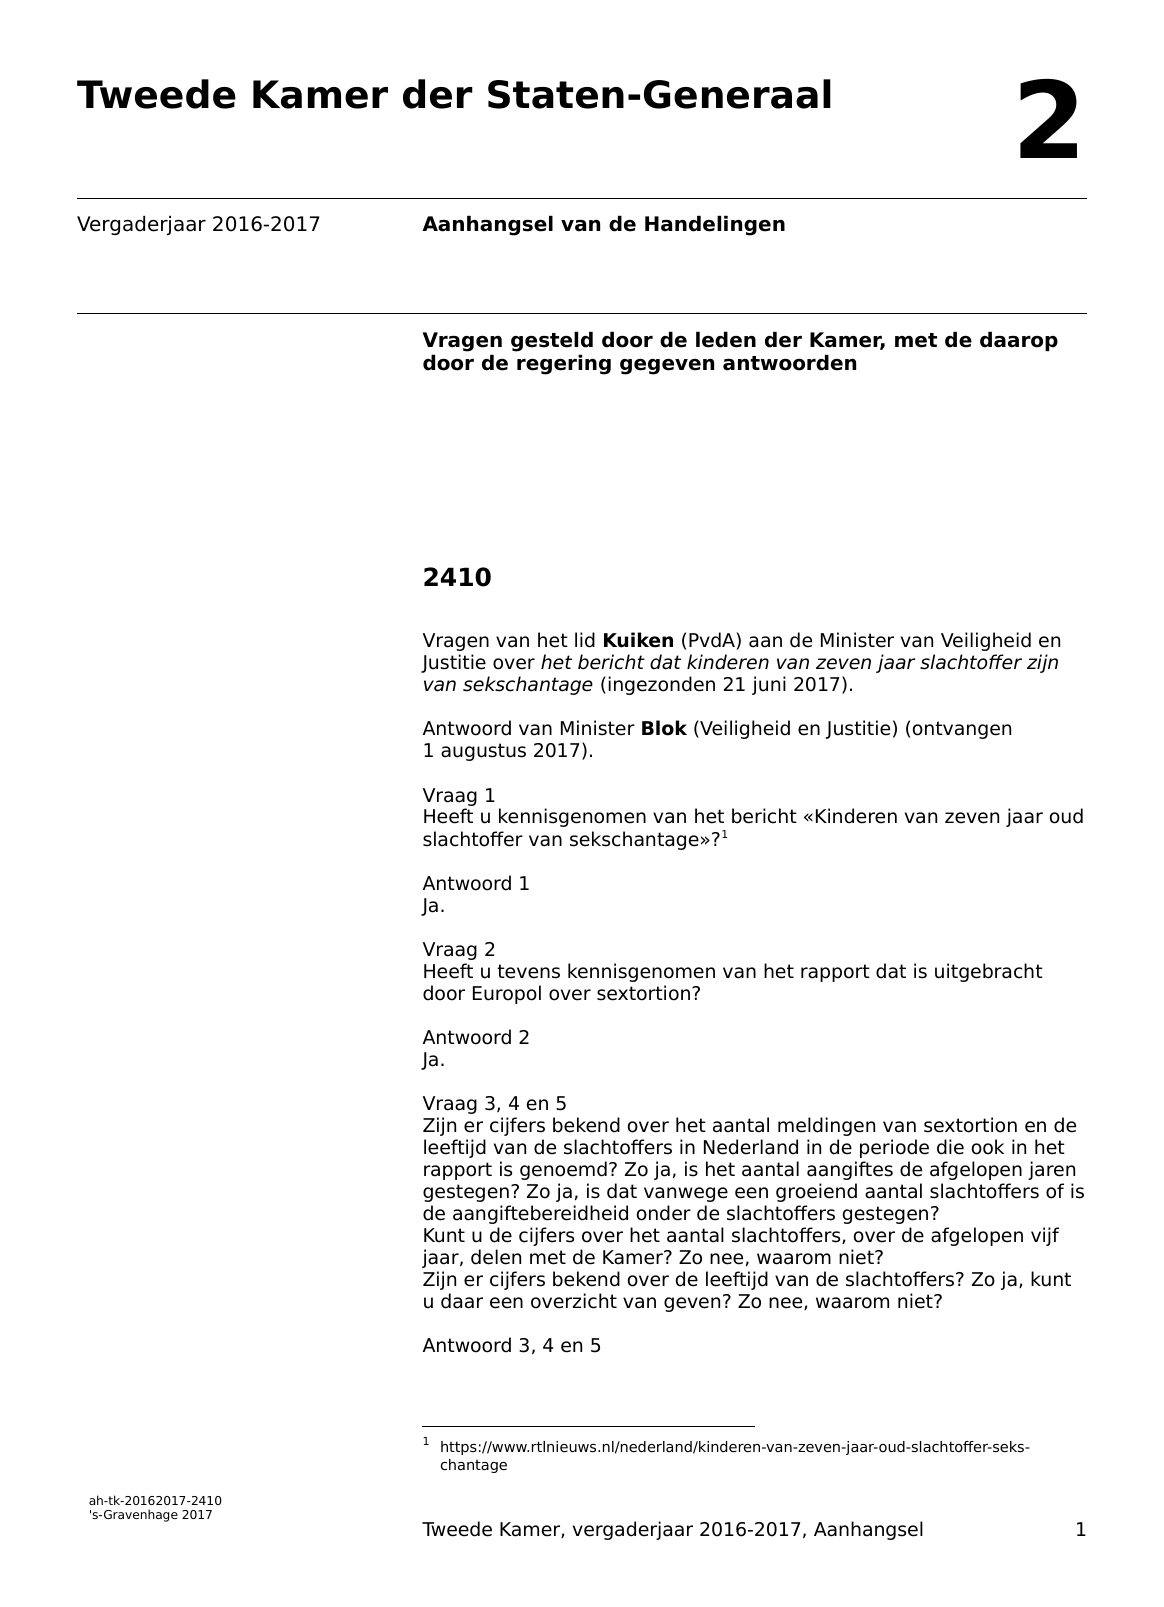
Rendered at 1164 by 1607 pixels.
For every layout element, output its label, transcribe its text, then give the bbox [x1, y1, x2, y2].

table_cell Aanhangsel van de Handelingen [422, 199, 1087, 313]
table_cell [77, 314, 422, 375]
text 's-Gravenhage 2017 [88, 1508, 323, 1522]
table_header Tweede Kamer der Staten-Generaal [77, 59, 886, 198]
text Antwoord 2 [422, 1027, 1087, 1049]
table_cell Vragen gesteld door de leden der Kamer, met de daarop door de regering gegeven antwoorden [422, 314, 1087, 375]
text Heeft u tevens kennisgenomen van het rapport dat is uitgebracht door Europol over sextortion? [422, 961, 1087, 1005]
text 2410 [422, 563, 1087, 592]
text ah-tk-20162017-2410 [88, 1494, 323, 1508]
text Vraag 1 [422, 784, 1087, 806]
text Zijn er cijfers bekend over het aantal meldingen van sextortion en de leeftijd van de slachtoffers in Nederland in de periode die ook in het rapport is genoemd? Zo ja, is het aantal aangiftes de afgelopen jaren gestegen? Zo ja, is dat vanwege een groeiend aantal slachtoffers of is de aangiftebereidheid onder de slachtoffers gestegen? [422, 1115, 1087, 1225]
text Antwoord 1 [422, 873, 1087, 894]
text Kunt u de cijfers over het aantal slachtoffers, over de afgelopen vijf jaar, delen met de Kamer? Zo nee, waarom niet? [422, 1225, 1087, 1269]
text Ja. [422, 1049, 1087, 1071]
table_cell Vergaderjaar 2016-2017 [77, 199, 422, 313]
text Antwoord van Minister Blok (Veiligheid en Justitie) (ontvangen 1 augustus 2017). [422, 718, 1087, 762]
text Vraag 2 [422, 939, 1087, 961]
text Antwoord 3, 4 en 5 [422, 1335, 1087, 1357]
text Ja. [422, 894, 1087, 917]
table_header 2 [886, 59, 1087, 198]
text Vragen van het lid Kuiken (PvdA) aan de Minister van Veiligheid en Justitie over het bericht dat kinderen van zeven jaar slachtoffer zijn van sekschantage (ingezonden 21 juni 2017). [422, 630, 1087, 696]
text Heeft u kennisgenomen van het bericht «Kinderen van zeven jaar oud slachtoffer van sekschantage»? [422, 806, 1087, 850]
text Vraag 3, 4 en 5 [422, 1093, 1087, 1115]
text Zijn er cijfers bekend over de leeftijd van de slachtoffers? Zo ja, kunt u daar een overzicht van geven? Zo nee, waarom niet? [422, 1269, 1087, 1313]
text https://www.rtlnieuws.nl/nederland/kinderen-van-zeven-jaar-oud-slachtoffer-seks-chantage [422, 1435, 1087, 1474]
